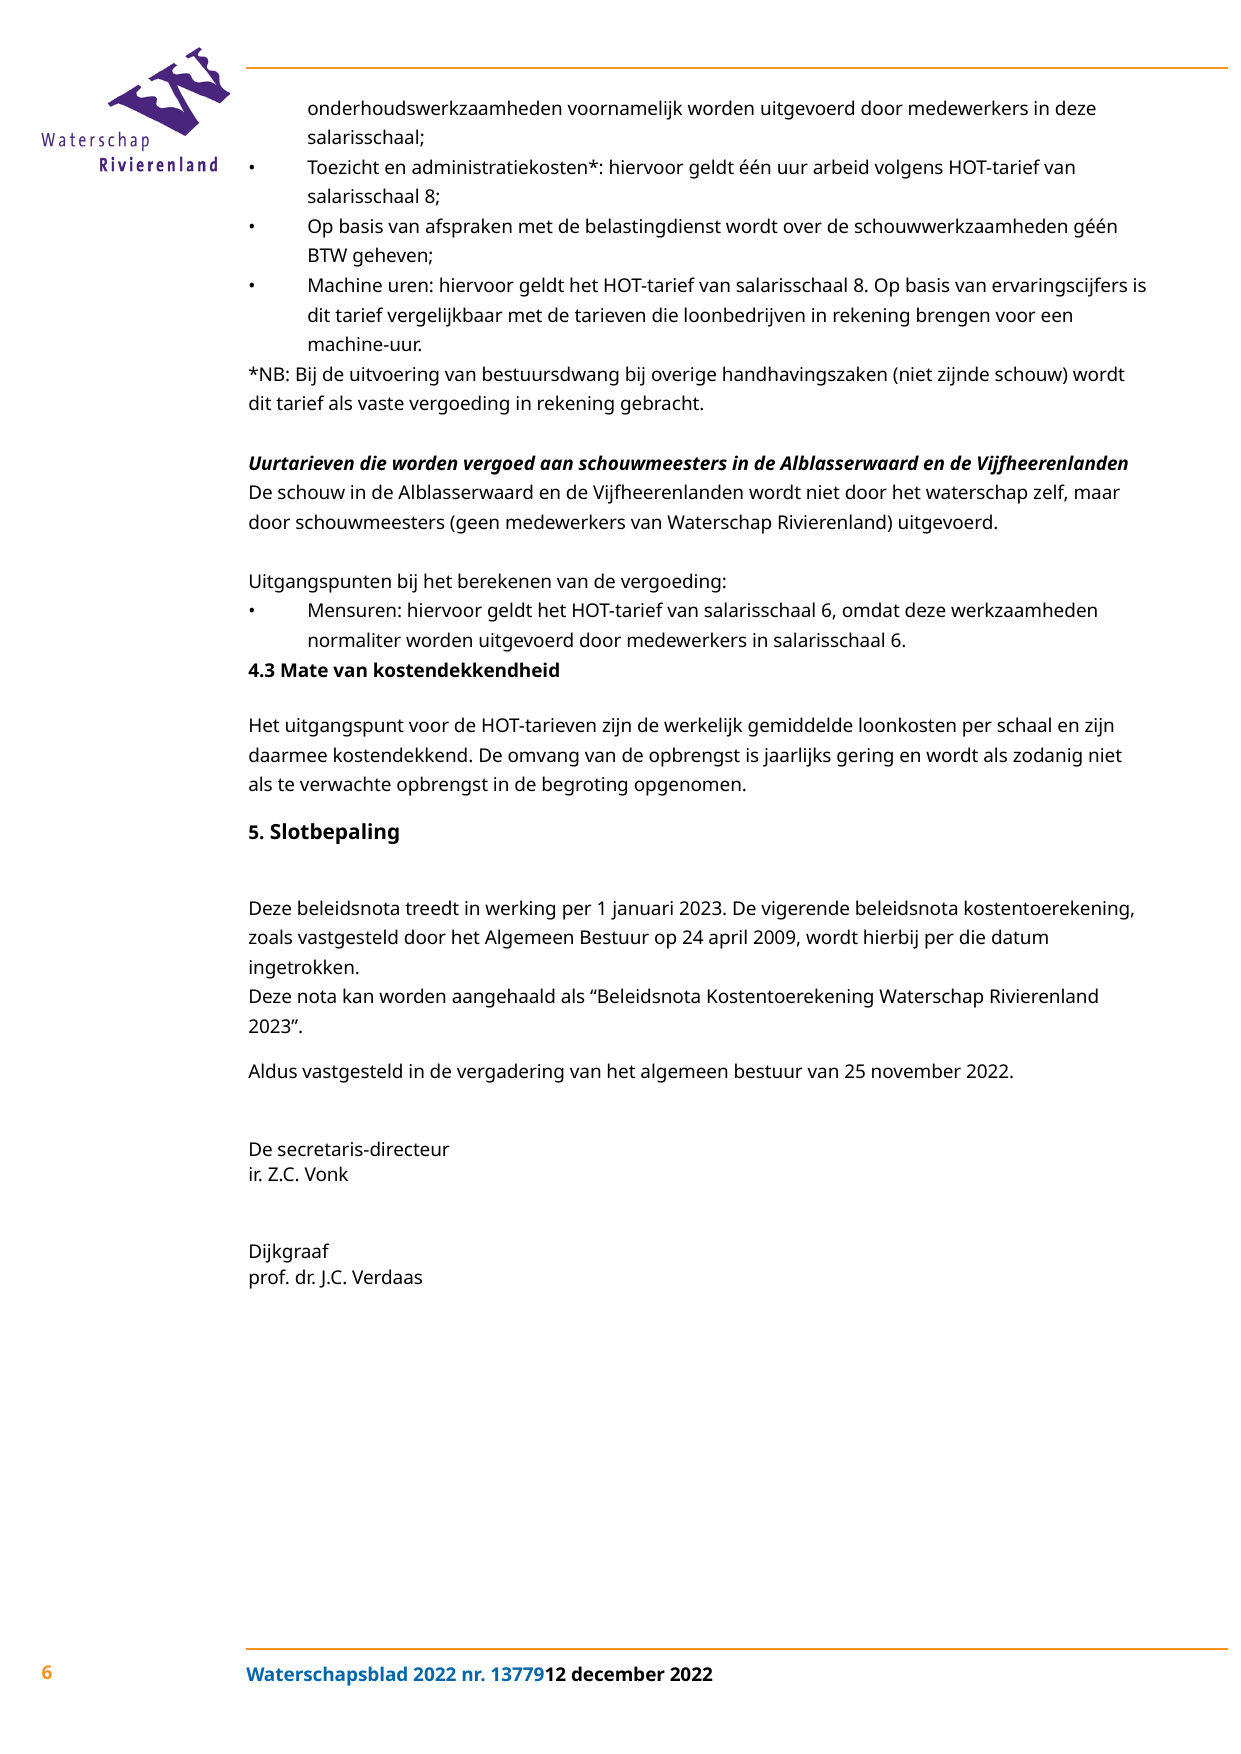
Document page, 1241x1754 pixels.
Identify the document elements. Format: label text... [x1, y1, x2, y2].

text Dijkgraaf [248, 1239, 1152, 1264]
text Deze nota kan worden aangehaald als “Beleidsnota Kostentoerekening Waterschap Rivierenland 2023”. [248, 983, 1152, 1039]
list Op basis van afspraken met de belastingdienst wordt over de schouwwerkzaamheden géén BTW geheven; [248, 213, 1152, 268]
list Toezicht en administratiekosten*: hiervoor geldt één uur arbeid volgens HOT-tarief van salarisschaal 8; [248, 154, 1152, 209]
list Machine uren: hiervoor geldt het HOT-tarief van salarisschaal 8. Op basis van ervaringscijfers is dit tarief vergelijkbaar met de tarieven die loonbedrijven in rekening brengen voor een machine-uur. [248, 272, 1152, 357]
list onderhoudswerkzaamheden voornamelijk worden uitgevoerd door medewerkers in deze salarisschaal; [248, 95, 1152, 150]
text Het uitgangspunt voor de HOT-tarieven zijn de werkelijk gemiddelde loonkosten per schaal en zijn daarmee kostendekkend. De omvang van de opbrengst is jaarlijks gering en wordt als zodanig niet als te verwachte opbrengst in de begroting opgenomen. [248, 712, 1152, 797]
picture [41, 47, 231, 172]
text prof. dr. J.C. Verdaas [248, 1264, 1152, 1290]
text Uitgangspunten bij het berekenen van de vergoeding: [248, 568, 1152, 594]
text De schouw in de Alblasserwaard en de Vijfheerenlanden wordt niet door het waterschap zelf, maar door schouwmeesters (geen medewerkers van Waterschap Rivierenland) uitgevoerd. [248, 479, 1152, 535]
text *NB: Bij de uitvoering van bestuursdwang bij overige handhavingszaken (niet zijnde schouw) wordt dit tarief als vaste vergoeding in rekening gebracht. [248, 361, 1152, 416]
list Mensuren: hiervoor geldt het HOT-tarief van salarisschaal 6, omdat deze werkzaamheden normaliter worden uitgevoerd door medewerkers in salarisschaal 6. [248, 598, 1152, 653]
text 5. Slotbepaling [248, 817, 1152, 845]
text ir. Z.C. Vonk [248, 1162, 1152, 1187]
text 4.3 Mate van kostendekkendheid [248, 657, 1152, 683]
text Deze beleidsnota treedt in werking per 1 januari 2023. De vigerende beleidsnota kostentoerekening, zoals vastgesteld door het Algemeen Bestuur op 24 april 2009, wordt hierbij per die datum ingetrokken. [248, 895, 1152, 979]
text De secretaris-directeur [248, 1136, 1152, 1162]
text Uurtarieven die worden vergoed aan schouwmeesters in de Alblasserwaard en de Vijfheerenlanden [248, 450, 1152, 476]
text Aldus vastgesteld in de vergadering van het algemeen bestuur van 25 november 2022. [248, 1059, 1152, 1084]
